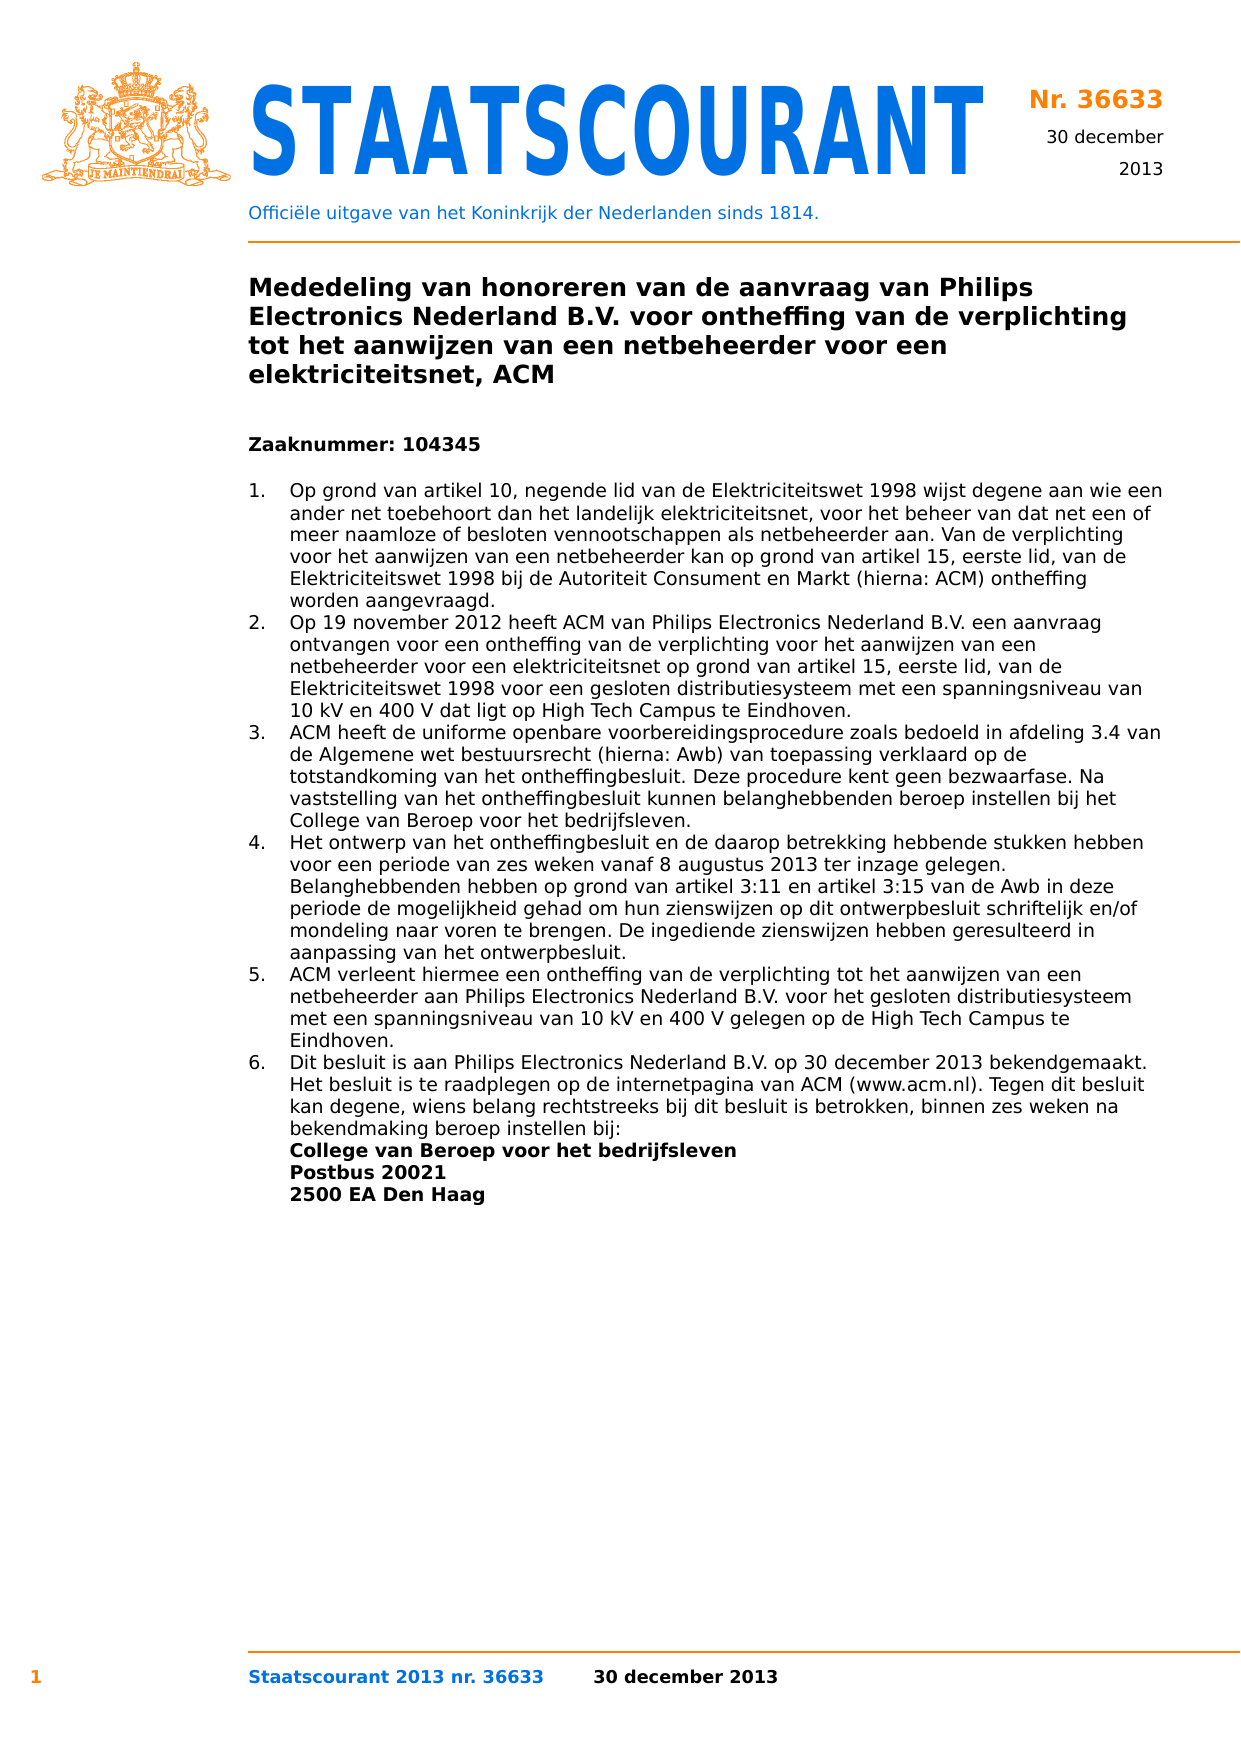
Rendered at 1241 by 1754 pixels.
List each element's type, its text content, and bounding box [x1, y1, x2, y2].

text 5. ACM verleent hiermee een ontheffing van de verplichting tot het aanwijzen van een netbeheerder aan Philips Electronics Nederland B.V. voor het gesloten distributiesysteem met een spanningsniveau van 10 kV en 400 V gelegen op de High Tech Campus te Eindhoven. [248, 964, 1163, 1052]
subtitle Mededeling van honoreren van de aanvraag van Philips Electronics Nederland B.V. voor ontheffing van de verplichting tot het aanwijzen van een netbeheerder voor een elektriciteitsnet, ACM [248, 273, 1163, 390]
text Postbus 20021 [289, 1162, 1163, 1184]
subtitle Zaaknummer: 104345 [248, 433, 1163, 455]
picture [41, 62, 231, 186]
text College van Beroep voor het bedrijfsleven [289, 1140, 1163, 1162]
text 6. Dit besluit is aan Philips Electronics Nederland B.V. op 30 december 2013 bekendgemaakt. Het besluit is te raadplegen op de internetpagina van ACM (www.acm.nl). Tegen dit besluit kan degene, wiens belang rechtstreeks bij dit besluit is betrokken, binnen zes weken na bekendmaking beroep instellen bij: [248, 1052, 1163, 1140]
text 2. Op 19 november 2012 heeft ACM van Philips Electronics Nederland B.V. een aanvraag ontvangen voor een ontheffing van de verplichting voor het aanwijzen van een netbeheerder voor een elektriciteitsnet op grond van artikel 15, eerste lid, van de Elektriciteitswet 1998 voor een gesloten distributiesysteem met een spanningsniveau van 10 kV en 400 V dat ligt op High Tech Campus te Eindhoven. [248, 612, 1163, 722]
table_header Nr. 36633 [998, 62, 1240, 121]
text 3. ACM heeft de uniforme openbare voorbereidingsprocedure zoals bedoeld in afdeling 3.4 van de Algemene wet bestuursrecht (hierna: Awb) van toepassing verklaard op de totstandkoming van het ontheffingbesluit. Deze procedure kent geen bezwaarfase. Na vaststelling van het ontheffingbesluit kunnen belanghebbenden beroep instellen bij het College van Beroep voor het bedrijfsleven. [248, 722, 1163, 832]
table_cell Officiële uitgave van het Koninkrijk der Nederlanden sinds 1814. [248, 203, 1240, 241]
table_header STAATSCOURANT [248, 62, 998, 203]
text 2500 EA Den Haag [289, 1184, 1163, 1206]
text 4. Het ontwerp van het ontheffingbesluit en de daarop betrekking hebbende stukken hebben voor een periode van zes weken vanaf 8 augustus 2013 ter inzage gelegen. Belanghebbenden hebben op grond van artikel 3:11 en artikel 3:15 van de Awb in deze periode de mogelijkheid gehad om hun zienswijzen op dit ontwerpbesluit schriftelijk en/of mondeling naar voren te brengen. De ingediende zienswijzen hebben geresulteerd in aanpassing van het ontwerpbesluit. [248, 832, 1163, 964]
text 1. Op grond van artikel 10, negende lid van de Elektriciteitswet 1998 wijst degene aan wie een ander net toebehoort dan het landelijk elektriciteitsnet, voor het beheer van dat net een of meer naamloze of besloten vennootschappen als netbeheerder aan. Van de verplichting voor het aanwijzen van een netbeheerder kan op grond van artikel 15, eerste lid, van de Elektriciteitswet 1998 bij de Autoriteit Consument en Markt (hierna: ACM) ontheffing worden aangevraagd. [248, 480, 1163, 612]
table_header [25, 62, 248, 241]
table_cell 2013 [998, 153, 1240, 203]
table_cell 30 december [998, 121, 1240, 153]
